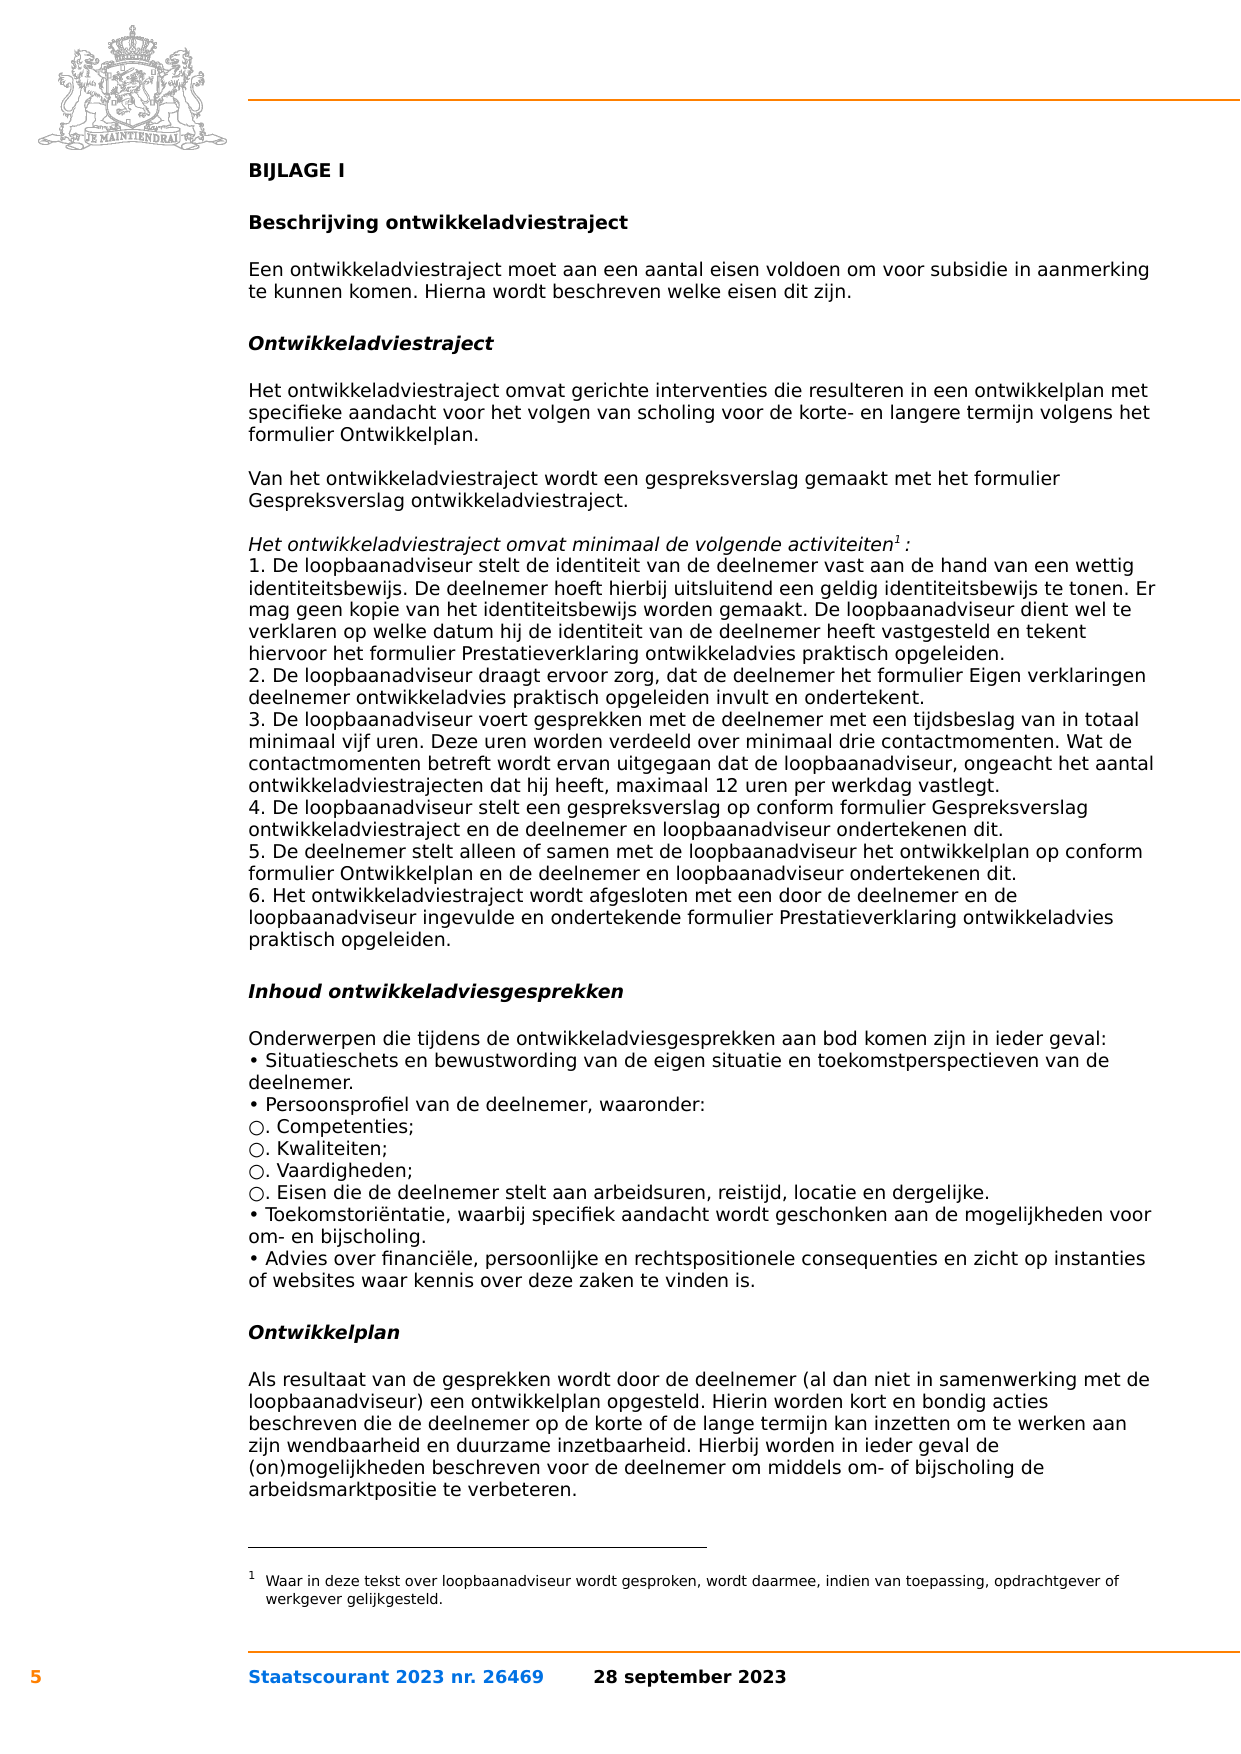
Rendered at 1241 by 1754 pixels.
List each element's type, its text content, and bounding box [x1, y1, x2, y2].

text 5. De deelnemer stelt alleen of samen met de loopbaanadviseur het ontwikkelplan op conform formulier Ontwikkelplan en de deelnemer en loopbaanadviseur ondertekenen dit. [248, 841, 1163, 885]
text 2. De loopbaanadviseur draagt ervoor zorg, dat de deelnemer het formulier Eigen verklaringen deelnemer ontwikkeladvies praktisch opgeleiden invult en ondertekent. [248, 665, 1163, 709]
text 1. De loopbaanadviseur stelt de identiteit van de deelnemer vast aan de hand van een wettig identiteitsbewijs. De deelnemer hoeft hierbij uitsluitend een geldig identiteitsbewijs te tonen. Er mag geen kopie van het identiteitsbewijs worden gemaakt. De loopbaanadviseur dient wel te verklaren op welke datum hij de identiteit van de deelnemer heeft vastgesteld en tekent hiervoor het formulier Prestatieverklaring ontwikkeladvies praktisch opgeleiden. [248, 555, 1163, 665]
text ○. Vaardigheden; [248, 1160, 1163, 1182]
text 6. Het ontwikkeladviestraject wordt afgesloten met een door de deelnemer en de loopbaanadviseur ingevulde en ondertekende formulier Prestatieverklaring ontwikkeladvies praktisch opgeleiden. [248, 885, 1163, 951]
text Als resultaat van de gesprekken wordt door de deelnemer (al dan niet in samenwerking met de loopbaanadviseur) een ontwikkelplan opgesteld. Hierin worden kort en bondig acties beschreven die de deelnemer op de korte of de lange termijn kan inzetten om te werken aan zijn wendbaarheid en duurzame inzetbaarheid. Hierbij worden in ieder geval de (on)mogelijkheden beschreven voor de deelnemer om middels om- of bijscholing de arbeidsmarktpositie te verbeteren. [248, 1369, 1163, 1501]
text • Persoonsprofiel van de deelnemer, waaronder: [248, 1094, 1163, 1116]
text 3. De loopbaanadviseur voert gesprekken met de deelnemer met een tijdsbeslag van in totaal minimaal vijf uren. Deze uren worden verdeeld over minimaal drie contactmomenten. Wat de contactmomenten betreft wordt ervan uitgegaan dat de loopbaanadviseur, ongeacht het aantal ontwikkeladviestrajecten dat hij heeft, maximaal 12 uren per werkdag vastlegt. [248, 709, 1163, 797]
subtitle Beschrijving ontwikkeladviestraject [248, 212, 1163, 234]
text Van het ontwikkeladviestraject wordt een gespreksverslag gemaakt met het formulier Gespreksverslag ontwikkeladviestraject. [248, 468, 1163, 512]
text Het ontwikkeladviestraject omvat minimaal de volgende activiteiten: [248, 533, 1163, 555]
text 4. De loopbaanadviseur stelt een gespreksverslag op conform formulier Gespreksverslag ontwikkeladviestraject en de deelnemer en loopbaanadviseur ondertekenen dit. [248, 797, 1163, 841]
subtitle Inhoud ontwikkeladviesgesprekken [248, 981, 1163, 1003]
text ○. Competenties; [248, 1116, 1163, 1138]
text Een ontwikkeladviestraject moet aan een aantal eisen voldoen om voor subsidie in aanmerking te kunnen komen. Hierna wordt beschreven welke eisen dit zijn. [248, 259, 1163, 303]
text ○. Kwaliteiten; [248, 1138, 1163, 1160]
text ○. Eisen die de deelnemer stelt aan arbeidsuren, reistijd, locatie en dergelijke. [248, 1182, 1163, 1204]
subtitle Ontwikkelplan [248, 1322, 1163, 1344]
picture [38, 25, 227, 150]
text Het ontwikkeladviestraject omvat gerichte interventies die resulteren in een ontwikkelplan met specifieke aandacht voor het volgen van scholing voor de korte- en langere termijn volgens het formulier Ontwikkelplan. [248, 380, 1163, 446]
text • Advies over financiële, persoonlijke en rechtspositionele consequenties en zicht op instanties of websites waar kennis over deze zaken te vinden is. [248, 1248, 1163, 1292]
text • Situatieschets en bewustwording van de eigen situatie en toekomstperspectieven van de deelnemer. [248, 1050, 1163, 1094]
subtitle Ontwikkeladviestraject [248, 333, 1163, 355]
text Onderwerpen die tijdens de ontwikkeladviesgesprekken aan bod komen zijn in ieder geval: [248, 1028, 1163, 1050]
subtitle BIJLAGE I [248, 160, 1163, 182]
text • Toekomstoriëntatie, waarbij specifiek aandacht wordt geschonken aan de mogelijkheden voor om- en bijscholing. [248, 1204, 1163, 1248]
text Waar in deze tekst over loopbaanadviseur wordt gesproken, wordt daarmee, indien van toepassing, opdrachtgever of werkgever gelijkgesteld. [248, 1569, 1163, 1608]
